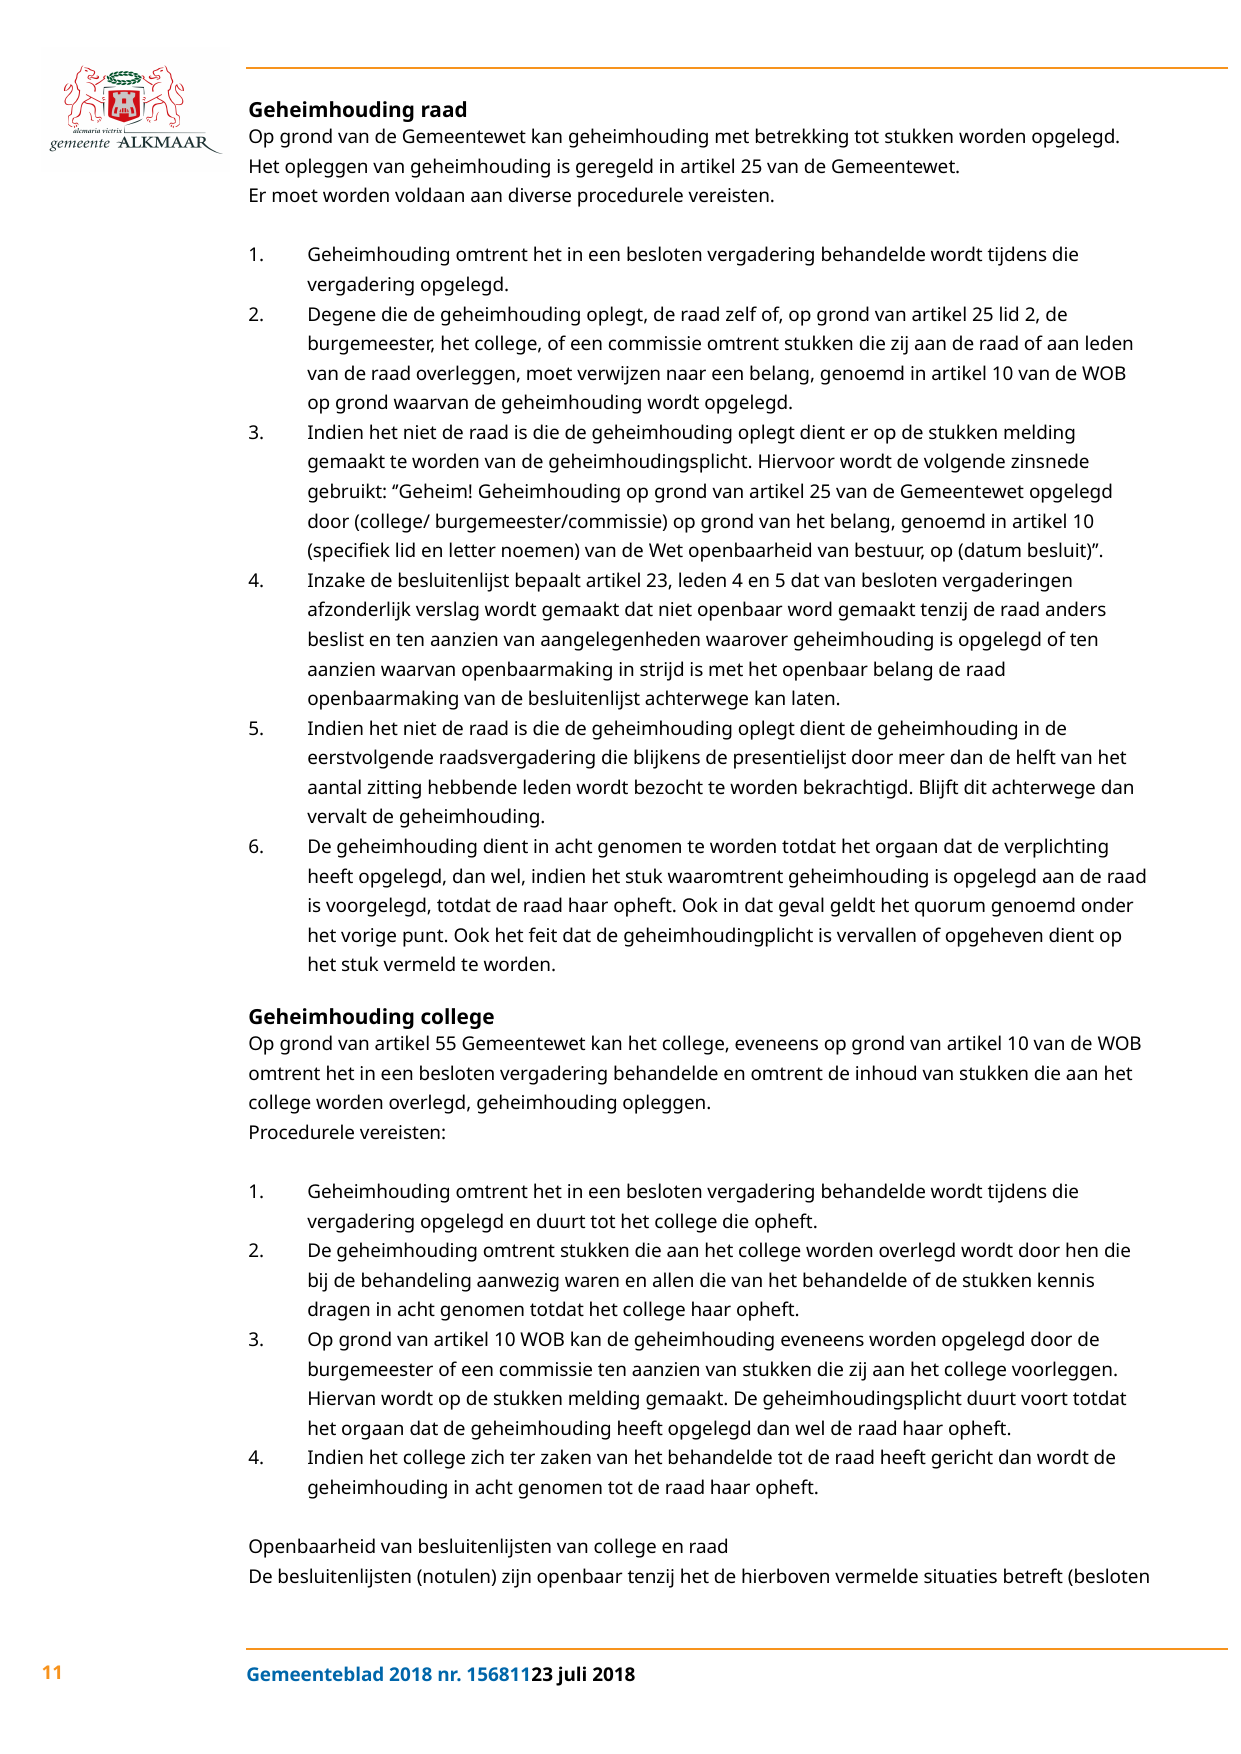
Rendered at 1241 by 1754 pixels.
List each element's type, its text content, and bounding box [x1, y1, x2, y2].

list Inzake de besluitenlijst bepaalt artikel 23, leden 4 en 5 dat van besloten vergaderingen afzonderlijk verslag wordt gemaakt dat niet openbaar word gemaakt tenzij de raad anders beslist en ten aanzien van aangelegenheden waarover geheimhouding is opgelegd of ten aanzien waarvan openbaarmaking in strijd is met het openbaar belang de raad openbaarmaking van de besluitenlijst achterwege kan laten. [248, 567, 1152, 711]
list De geheimhouding dient in acht genomen te worden totdat het orgaan dat de verplichting heeft opgelegd, dan wel, indien het stuk waaromtrent geheimhouding is opgelegd aan de raad is voorgelegd, totdat de raad haar opheft. Ook in dat geval geldt het quorum genoemd onder het vorige punt. Ook het feit dat de geheimhoudingplicht is vervallen of opgeheven dient op het stuk vermeld te worden. [248, 833, 1152, 977]
list Op grond van artikel 10 WOB kan de geheimhouding eveneens worden opgelegd door de burgemeester of een commissie ten aanzien van stukken die zij aan het college voorleggen. Hiervan wordt op de stukken melding gemaakt. De geheimhoudingsplicht duurt voort totdat het orgaan dat de geheimhouding heeft opgelegd dan wel de raad haar opheft. [248, 1326, 1152, 1441]
text Op grond van de Gemeentewet kan geheimhouding met betrekking tot stukken worden opgelegd. [248, 123, 1152, 149]
picture [41, 47, 231, 172]
list Degene die de geheimhouding oplegt, de raad zelf of, op grond van artikel 25 lid 2, de burgemeester, het college, of een commissie omtrent stukken die zij aan de raad of aan leden van de raad overleggen, moet verwijzen naar een belang, genoemd in artikel 10 van de WOB op grond waarvan de geheimhouding wordt opgelegd. [248, 301, 1152, 415]
list Geheimhouding omtrent het in een besloten vergadering behandelde wordt tijdens die vergadering opgelegd en duurt tot het college die opheft. [248, 1178, 1152, 1234]
text Op grond van artikel 55 Gemeentewet kan het college, eveneens op grond van artikel 10 van de WOB omtrent het in een besloten vergadering behandelde en omtrent de inhoud van stukken die aan het college worden overlegd, geheimhouding opleggen. [248, 1030, 1152, 1115]
list Indien het niet de raad is die de geheimhouding oplegt dient de geheimhouding in de eerstvolgende raadsvergadering die blijkens de presentielijst door meer dan de helft van het aantal zitting hebbende leden wordt bezocht te worden bekrachtigd. Blijft dit achterwege dan vervalt de geheimhouding. [248, 715, 1152, 829]
text Geheimhouding college [248, 1002, 1152, 1030]
text Er moet worden voldaan aan diverse procedurele vereisten. [248, 182, 1152, 208]
list Indien het niet de raad is die de geheimhouding oplegt dient er op de stukken melding gemaakt te worden van de geheimhoudingsplicht. Hiervoor wordt de volgende zinsnede gebruikt: ‘’Geheim! Geheimhouding op grond van artikel 25 van de Gemeentewet opgelegd door (college/ burgemeester/commissie) op grond van het belang, genoemd in artikel 10 (specifiek lid en letter noemen) van de Wet openbaarheid van bestuur, op (datum besluit)’’. [248, 419, 1152, 563]
list Geheimhouding omtrent het in een besloten vergadering behandelde wordt tijdens die vergadering opgelegd. [248, 242, 1152, 297]
text Procedurele vereisten: [248, 1119, 1152, 1145]
list Indien het college zich ter zaken van het behandelde tot de raad heeft gericht dan wordt de geheimhouding in acht genomen tot de raad haar opheft. [248, 1444, 1152, 1500]
text De besluitenlijsten (notulen) zijn openbaar tenzij het de hierboven vermelde situaties betreft (besloten [248, 1563, 1152, 1589]
text Geheimhouding raad [248, 95, 1152, 123]
list De geheimhouding omtrent stukken die aan het college worden overlegd wordt door hen die bij de behandeling aanwezig waren en allen die van het behandelde of de stukken kennis dragen in acht genomen totdat het college haar opheft. [248, 1237, 1152, 1322]
text Openbaarheid van besluitenlijsten van college en raad [248, 1533, 1152, 1559]
text Het opleggen van geheimhouding is geregeld in artikel 25 van de Gemeentewet. [248, 153, 1152, 178]
